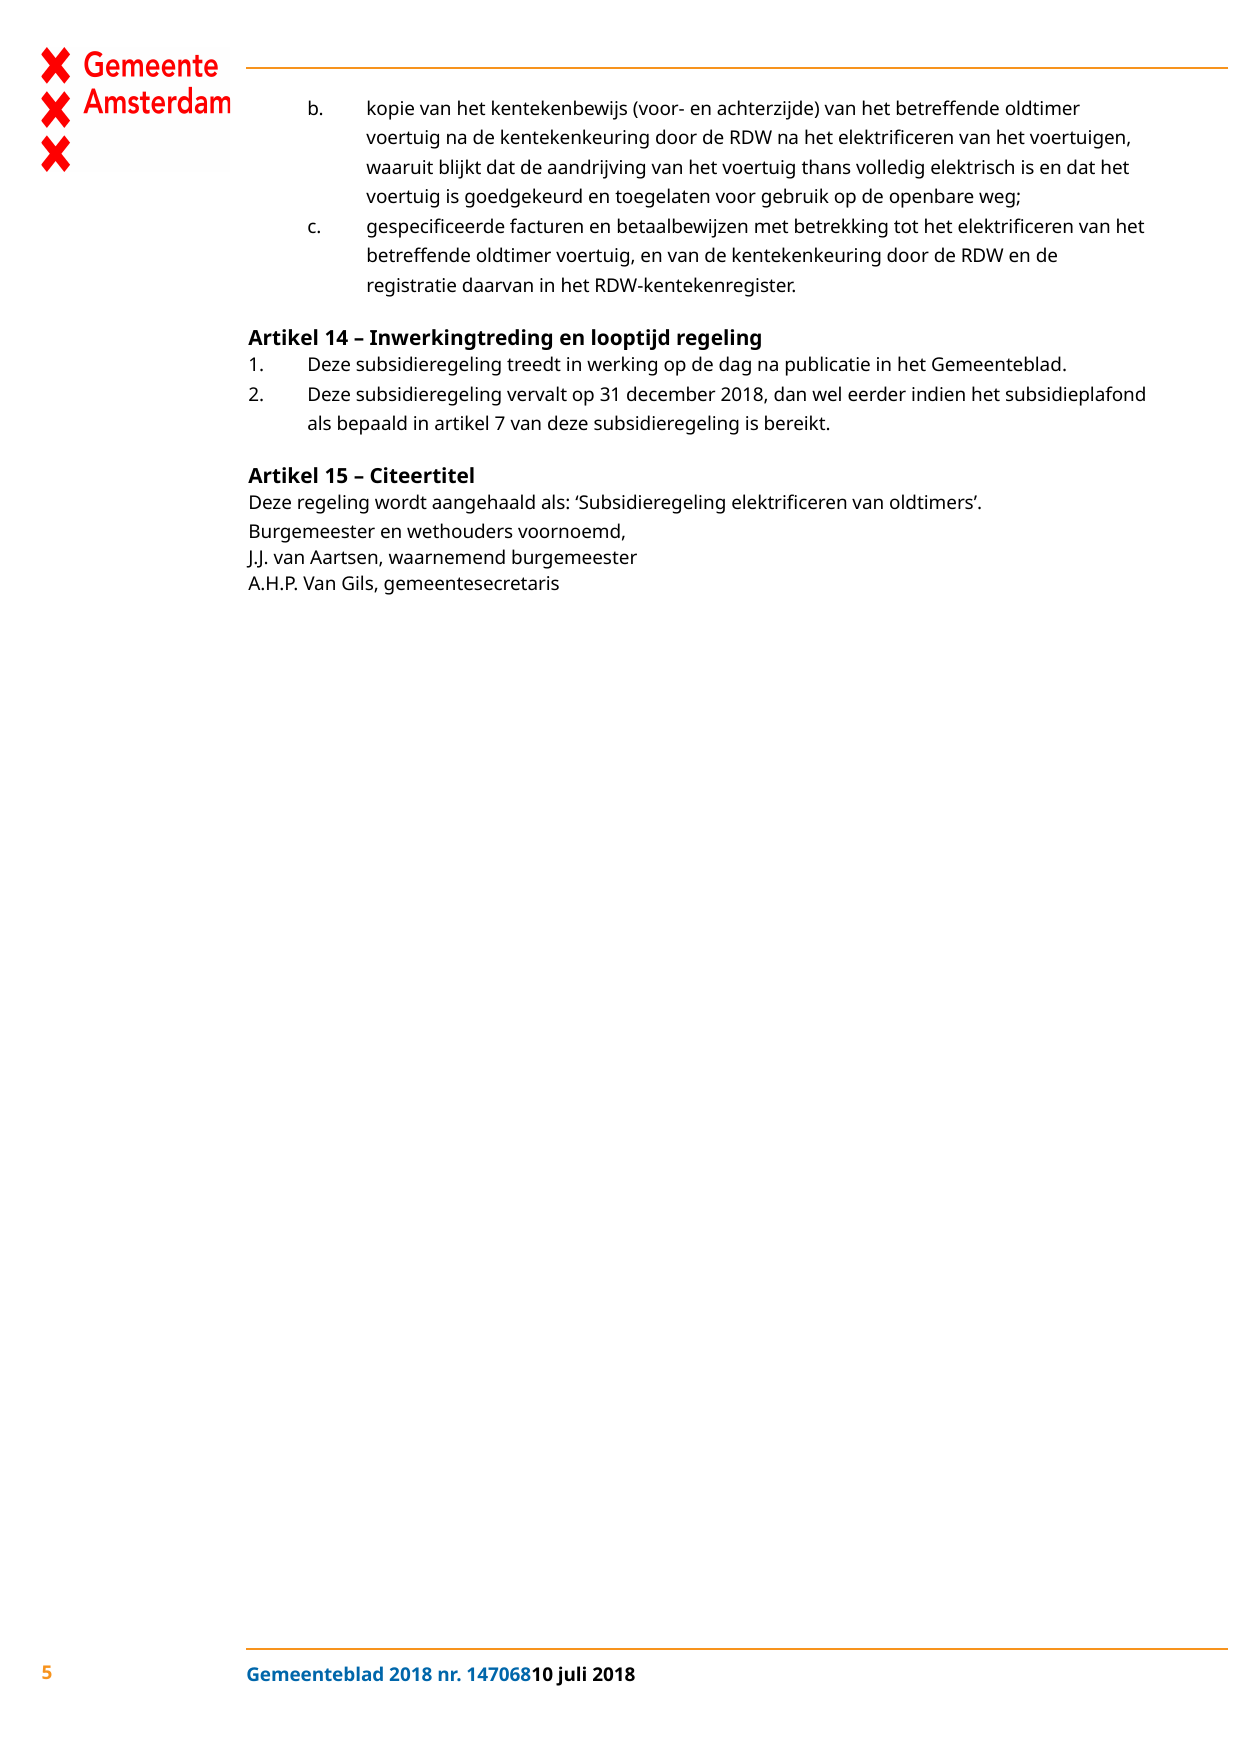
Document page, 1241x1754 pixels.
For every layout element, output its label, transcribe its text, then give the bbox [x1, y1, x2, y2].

text A.H.P. Van Gils, gemeentesecretaris [248, 570, 1152, 596]
text Burgemeester en wethouders voornoemd, [248, 519, 1152, 544]
picture [41, 47, 231, 172]
text Artikel 14 – Inwerkingtreding en looptijd regeling [248, 323, 1152, 351]
text J.J. van Aartsen, waarnemend burgemeester [248, 544, 1152, 570]
text Artikel 15 – Citeertitel [248, 461, 1152, 489]
list gespecificeerde facturen en betaalbewijzen met betrekking tot het elektrificeren van het betreffende oldtimer voertuig, en van de kentekenkeuring door de RDW en de registratie daarvan in het RDW-kentekenregister. [307, 213, 1152, 298]
text Deze regeling wordt aangehaald als: ‘Subsidieregeling elektrificeren van oldtimers’. [248, 489, 1152, 515]
list Deze subsidieregeling vervalt op 31 december 2018, dan wel eerder indien het subsidieplafond als bepaald in artikel 7 van deze subsidieregeling is bereikt. [248, 381, 1152, 436]
list kopie van het kentekenbewijs (voor- en achterzijde) van het betreffende oldtimer voertuig na de kentekenkeuring door de RDW na het elektrificeren van het voertuigen, waaruit blijkt dat de aandrijving van het voertuig thans volledig elektrisch is en dat het voertuig is goedgekeurd en toegelaten voor gebruik op de openbare weg; [307, 95, 1152, 209]
list Deze subsidieregeling treedt in werking op de dag na publicatie in het Gemeenteblad. [248, 351, 1152, 377]
